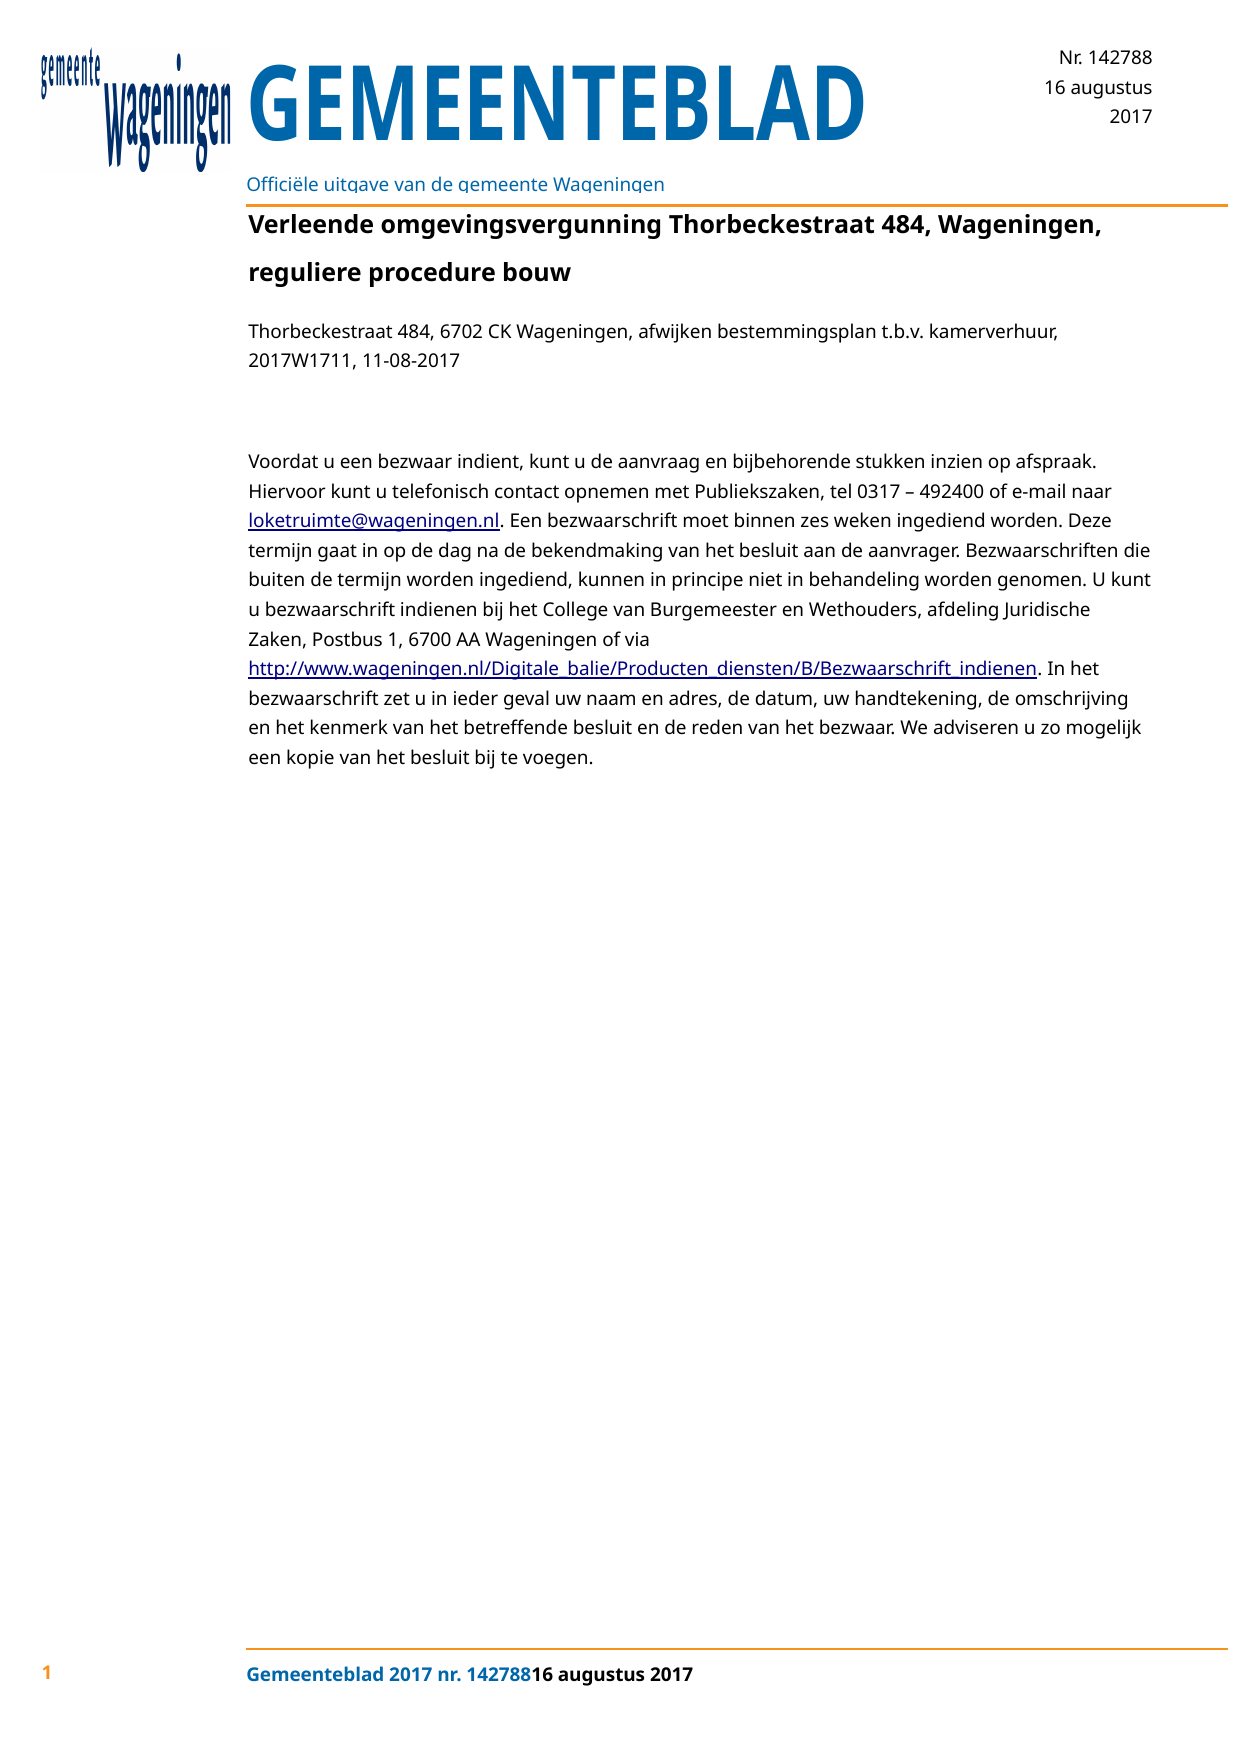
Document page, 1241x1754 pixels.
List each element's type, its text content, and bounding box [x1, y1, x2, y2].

picture [41, 47, 231, 172]
text Voordat u een bezwaar indient, kunt u de aanvraag en bijbehorende stukken inzien op afspraak. Hiervoor kunt u telefonisch contact opnemen met Publiekszaken, tel 0317 – 492400 of e-mail naar loketruimte@wageningen.nl. Een bezwaarschrift moet binnen zes weken ingediend worden. Deze termijn gaat in op de dag na de bekendmaking van het besluit aan de aanvrager. Bezwaarschriften die buiten de termijn worden ingediend, kunnen in principe niet in behandeling worden genomen. U kunt u bezwaarschrift indienen bij het College van Burgemeester en Wethouders, afdeling Juridische Zaken, Postbus 1, 6700 AA Wageningen of via http://www.wageningen.nl/Digitale_balie/Producten_diensten/B/Bezwaarschrift_indienen. In het bezwaarschrift zet u in ieder geval uw naam en adres, de datum, uw handtekening, de omschrijving en het kenmerk van het betreffende besluit en de reden van het bezwaar. We adviseren u zo mogelijk een kopie van het besluit bij te voegen. [248, 448, 1152, 770]
text Thorbeckestraat 484, 6702 CK Wageningen, afwijken bestemmingsplan t.b.v. kamerverhuur, 2017W1711, 11-08-2017 [248, 318, 1152, 373]
text Verleende omgevingsvergunning Thorbeckestraat 484, Wageningen, reguliere procedure bouw [248, 207, 1152, 288]
